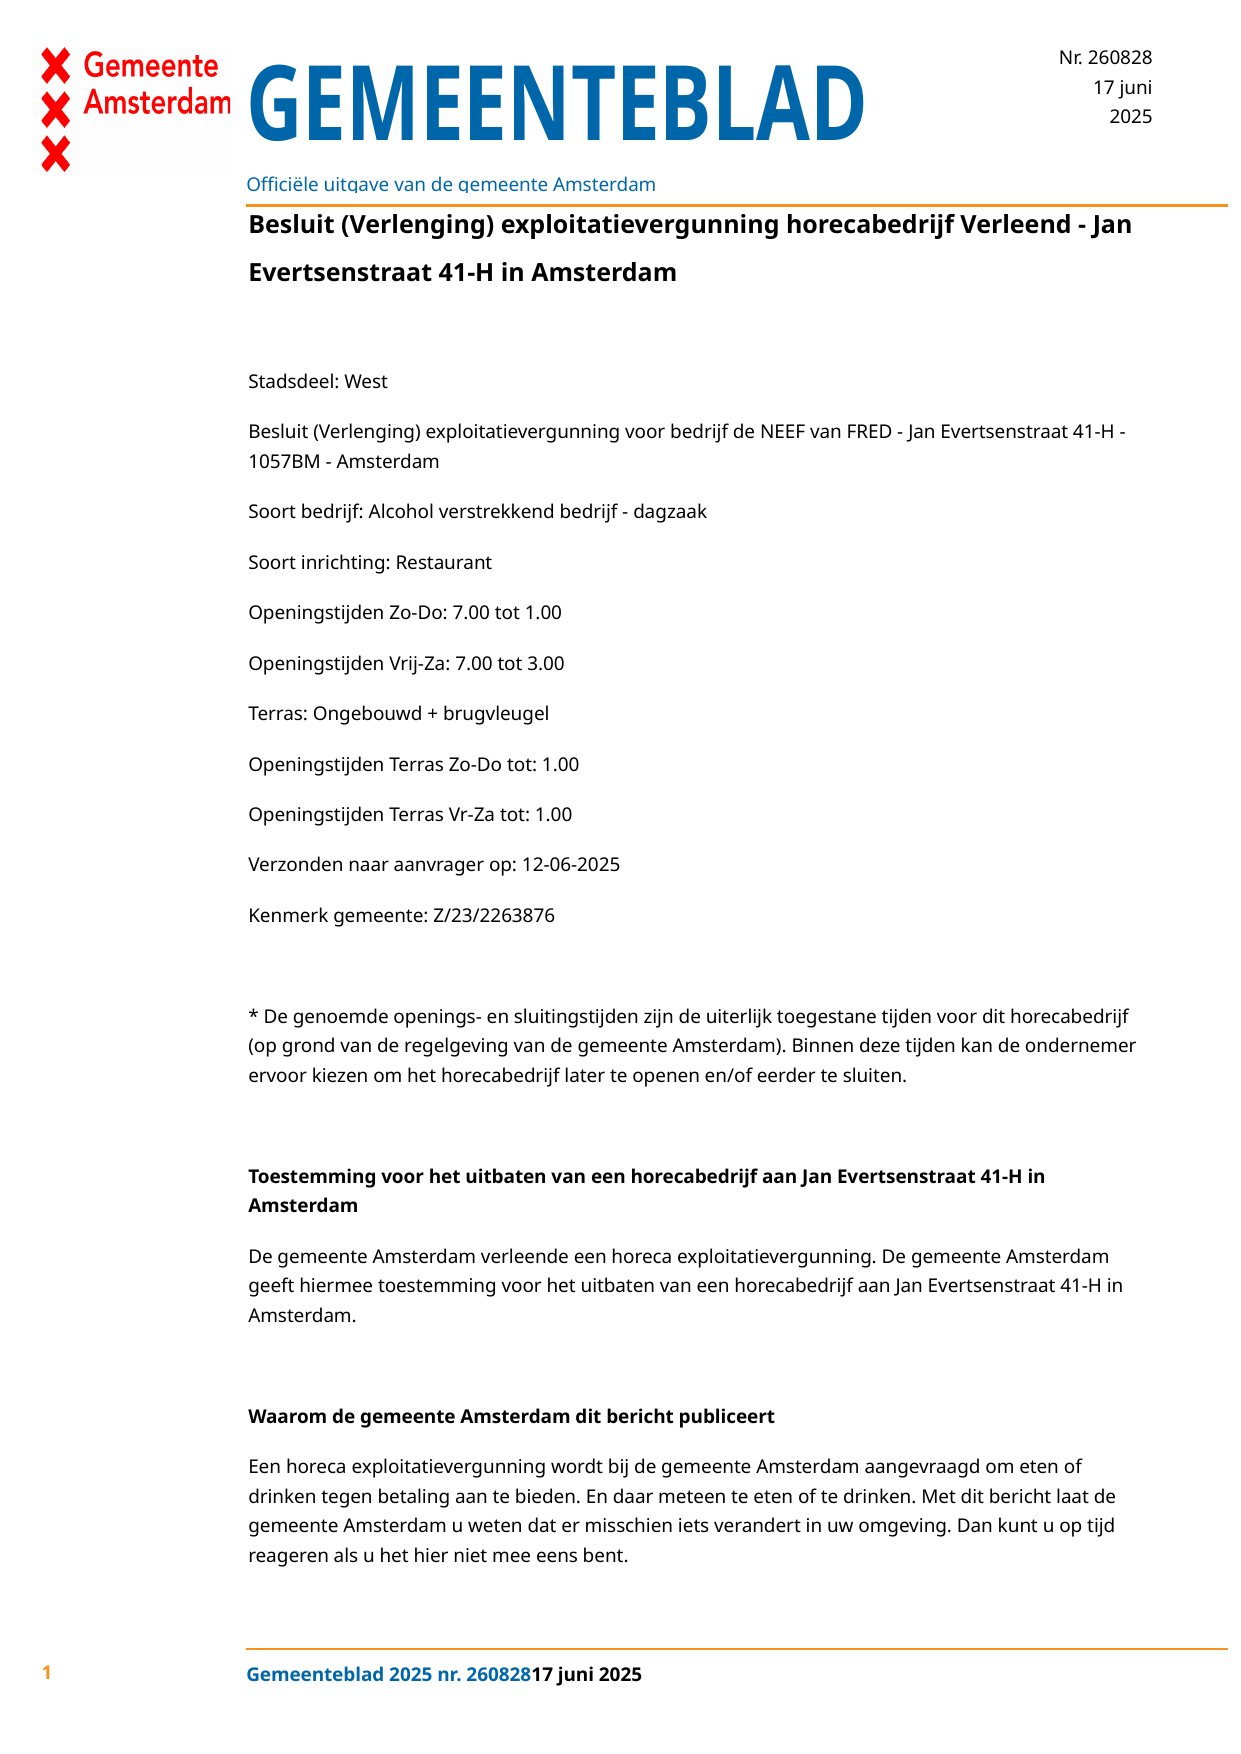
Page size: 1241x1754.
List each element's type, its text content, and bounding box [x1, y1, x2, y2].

text * De genoemde openings- en sluitingstijden zijn de uiterlijk toegestane tijden voor dit horecabedrijf (op grond van de regelgeving van de gemeente Amsterdam). Binnen deze tijden kan de ondernemer ervoor kiezen om het horecabedrijf later te openen en/of eerder te sluiten. [248, 1003, 1152, 1088]
text Besluit (Verlenging) exploitatievergunning voor bedrijf de NEEF van FRED - Jan Evertsenstraat 41-H - 1057BM - Amsterdam [248, 419, 1152, 474]
text Kenmerk gemeente: Z/23/2263876 [248, 902, 1152, 928]
text Toestemming voor het uitbaten van een horecabedrijf aan Jan Evertsenstraat 41-H in Amsterdam [248, 1163, 1152, 1218]
text Soort bedrijf: Alcohol verstrekkend bedrijf - dagzaak [248, 499, 1152, 524]
text Terras: Ongebouwd + brugvleugel [248, 700, 1152, 726]
text Besluit (Verlenging) exploitatievergunning horecabedrijf Verleend - Jan Evertsenstraat 41-H in Amsterdam [248, 207, 1152, 288]
text Verzonden naar aanvrager op: 12-06-2025 [248, 852, 1152, 877]
text Openingstijden Terras Zo-Do tot: 1.00 [248, 751, 1152, 777]
picture [41, 47, 231, 172]
text Stadsdeel: West [248, 368, 1152, 394]
text Waarom de gemeente Amsterdam dit bericht publiceert [248, 1403, 1152, 1429]
text Openingstijden Vrij-Za: 7.00 tot 3.00 [248, 650, 1152, 676]
text Openingstijden Zo-Do: 7.00 tot 1.00 [248, 599, 1152, 625]
text De gemeente Amsterdam verleende een horeca exploitatievergunning. De gemeente Amsterdam geeft hiermee toestemming voor het uitbaten van een horecabedrijf aan Jan Evertsenstraat 41-H in Amsterdam. [248, 1243, 1152, 1328]
text Soort inrichting: Restaurant [248, 549, 1152, 575]
text Een horeca exploitatievergunning wordt bij de gemeente Amsterdam aangevraagd om eten of drinken tegen betaling aan te bieden. En daar meteen te eten of te drinken. Met dit bericht laat de gemeente Amsterdam u weten dat er misschien iets verandert in uw omgeving. Dan kunt u op tijd reageren als u het hier niet mee eens bent. [248, 1453, 1152, 1568]
text Openingstijden Terras Vr-Za tot: 1.00 [248, 801, 1152, 827]
